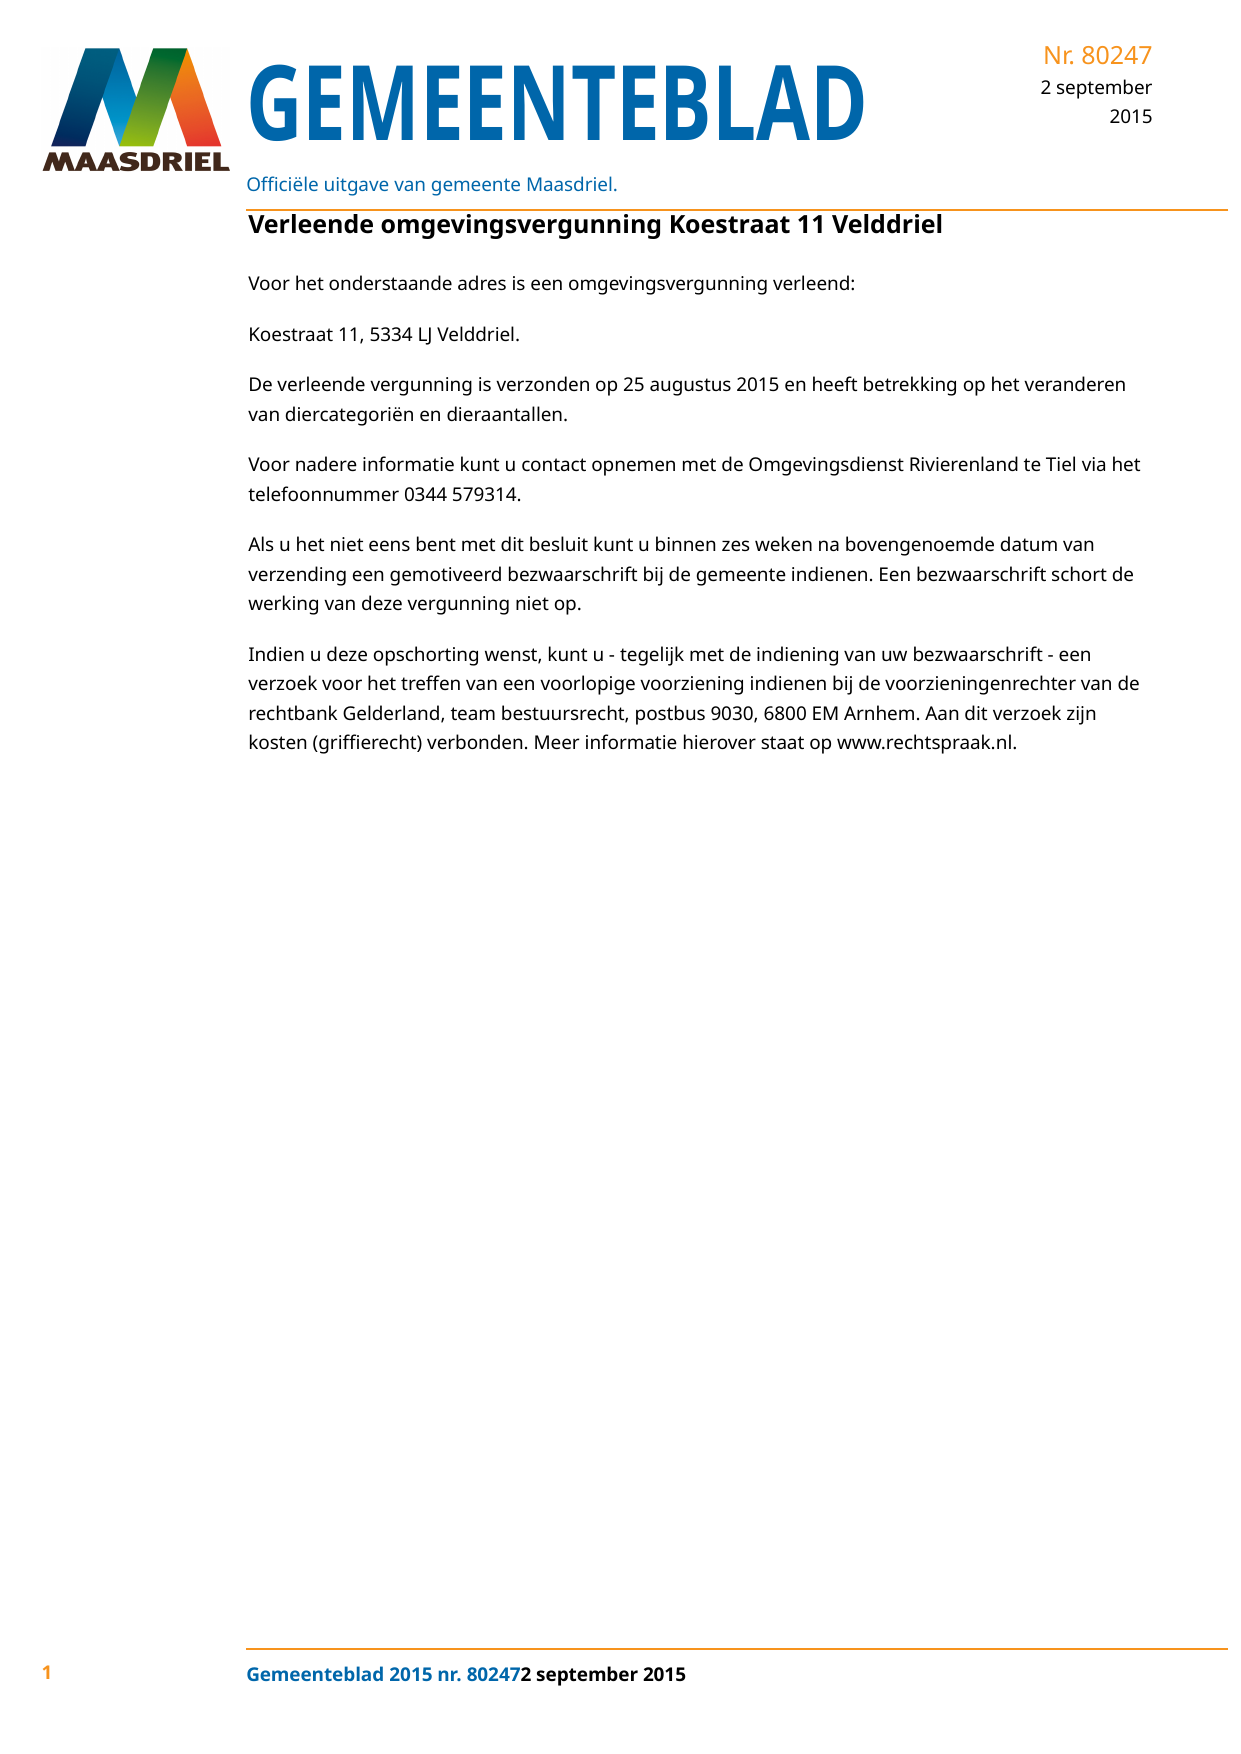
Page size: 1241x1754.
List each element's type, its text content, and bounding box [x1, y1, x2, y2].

text Voor nadere informatie kunt u contact opnemen met de Omgevingsdienst Rivierenland te Tiel via het telefoonnummer 0344 579314. [248, 451, 1152, 506]
text Indien u deze opschorting wenst, kunt u - tegelijk met de indiening van uw bezwaarschrift - een verzoek voor het treffen van een voorlopige voorziening indienen bij de voorzieningenrechter van de rechtbank Gelderland, team bestuursrecht, postbus 9030, 6800 EM Arnhem. Aan dit verzoek zijn kosten (griffierecht) verbonden. Meer informatie hierover staat op www.rechtspraak.nl. [248, 641, 1152, 755]
text Koestraat 11, 5334 LJ Velddriel. [248, 321, 1152, 346]
text Verleende omgevingsvergunning Koestraat 11 Velddriel [248, 211, 1152, 241]
text Voor het onderstaande adres is een omgevingsvergunning verleend: [248, 270, 1152, 296]
text De verleende vergunning is verzonden op 25 augustus 2015 en heeft betrekking op het veranderen van diercategoriën en dieraantallen. [248, 371, 1152, 426]
text Als u het niet eens bent met dit besluit kunt u binnen zes weken na bovengenoemde datum van verzending een gemotiveerd bezwaarschrift bij de gemeente indienen. Een bezwaarschrift schort de werking van deze vergunning niet op. [248, 531, 1152, 616]
picture [41, 47, 231, 172]
